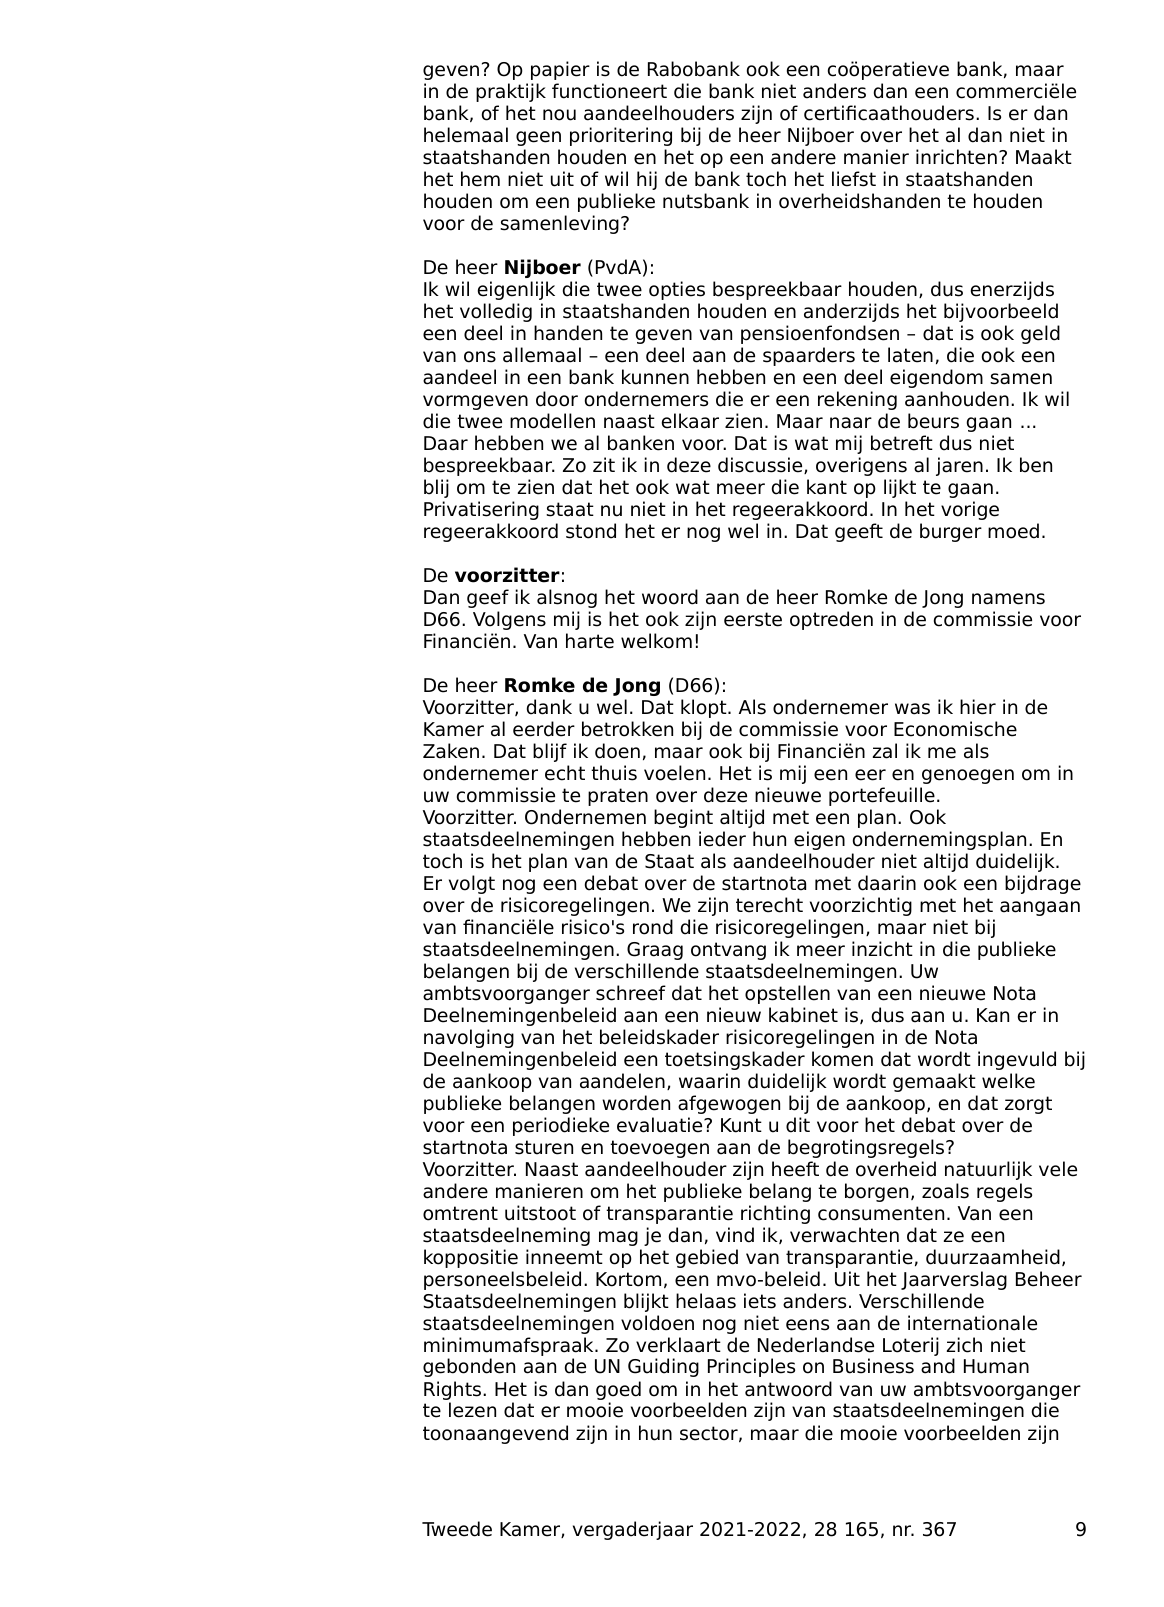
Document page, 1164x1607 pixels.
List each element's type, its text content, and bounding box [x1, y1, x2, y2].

text Voorzitter. Ondernemen begint altijd met een plan. Ook staatsdeelnemingen hebben ieder hun eigen ondernemingsplan. En toch is het plan van de Staat als aandeelhouder niet altijd duidelijk. Er volgt nog een debat over de startnota met daarin ook een bijdrage over de risicoregelingen. We zijn terecht voorzichtig met het aangaan van financiële risico's rond die risicoregelingen, maar niet bij staatsdeelnemingen. Graag ontvang ik meer inzicht in die publieke belangen bij de verschillende staatsdeelnemingen. Uw ambtsvoorganger schreef dat het opstellen van een nieuwe Nota Deelnemingenbeleid aan een nieuw kabinet is, dus aan u. Kan er in navolging van het beleidskader risicoregelingen in de Nota Deelnemingenbeleid een toetsingskader komen dat wordt ingevuld bij de aankoop van aandelen, waarin duidelijk wordt gemaakt welke publieke belangen worden afgewogen bij de aankoop, en dat zorgt voor een periodieke evaluatie? Kunt u dit voor het debat over de startnota sturen en toevoegen aan de begrotingsregels? [422, 807, 1087, 1159]
text De heer Nijboer (PvdA): [422, 257, 1087, 279]
text De voorzitter: [422, 565, 1087, 587]
text Ik wil eigenlijk die twee opties bespreekbaar houden, dus enerzijds het volledig in staatshanden houden en anderzijds het bijvoorbeeld een deel in handen te geven van pensioenfondsen – dat is ook geld van ons allemaal – een deel aan de spaarders te laten, die ook een aandeel in een bank kunnen hebben en een deel eigendom samen vormgeven door ondernemers die er een rekening aanhouden. Ik wil die twee modellen naast elkaar zien. Maar naar de beurs gaan ... Daar hebben we al banken voor. Dat is wat mij betreft dus niet bespreekbaar. Zo zit ik in deze discussie, overigens al jaren. Ik ben blij om te zien dat het ook wat meer die kant op lijkt te gaan. Privatisering staat nu niet in het regeerakkoord. In het vorige regeerakkoord stond het er nog wel in. Dat geeft de burger moed. [422, 279, 1087, 543]
text Voorzitter. Naast aandeelhouder zijn heeft de overheid natuurlijk vele andere manieren om het publieke belang te borgen, zoals regels omtrent uitstoot of transparantie richting consumenten. Van een staatsdeelneming mag je dan, vind ik, verwachten dat ze een koppositie inneemt op het gebied van transparantie, duurzaamheid, personeelsbeleid. Kortom, een mvo-beleid. Uit het Jaarverslag Beheer Staatsdeelnemingen blijkt helaas iets anders. Verschillende staatsdeelnemingen voldoen nog niet eens aan de internationale minimumafspraak. Zo verklaart de Nederlandse Loterij zich niet gebonden aan de UN Guiding Principles on Business and Human Rights. Het is dan goed om in het antwoord van uw ambtsvoorganger te lezen dat er mooie voorbeelden zijn van staatsdeelnemingen die toonaangevend zijn in hun sector, maar die mooie voorbeelden zijn [422, 1159, 1087, 1444]
text Dan geef ik alsnog het woord aan de heer Romke de Jong namens D66. Volgens mij is het ook zijn eerste optreden in de commissie voor Financiën. Van harte welkom! [422, 587, 1087, 653]
text De heer Romke de Jong (D66): [422, 675, 1087, 697]
text Voorzitter, dank u wel. Dat klopt. Als ondernemer was ik hier in de Kamer al eerder betrokken bij de commissie voor Economische Zaken. Dat blijf ik doen, maar ook bij Financiën zal ik me als ondernemer echt thuis voelen. Het is mij een eer en genoegen om in uw commissie te praten over deze nieuwe portefeuille. [422, 697, 1087, 807]
text geven? Op papier is de Rabobank ook een coöperatieve bank, maar in de praktijk functioneert die bank niet anders dan een commerciële bank, of het nou aandeelhouders zijn of certificaathouders. Is er dan helemaal geen prioritering bij de heer Nijboer over het al dan niet in staatshanden houden en het op een andere manier inrichten? Maakt het hem niet uit of wil hij de bank toch het liefst in staatshanden houden om een publieke nutsbank in overheidshanden te houden voor de samenleving? [422, 59, 1087, 235]
